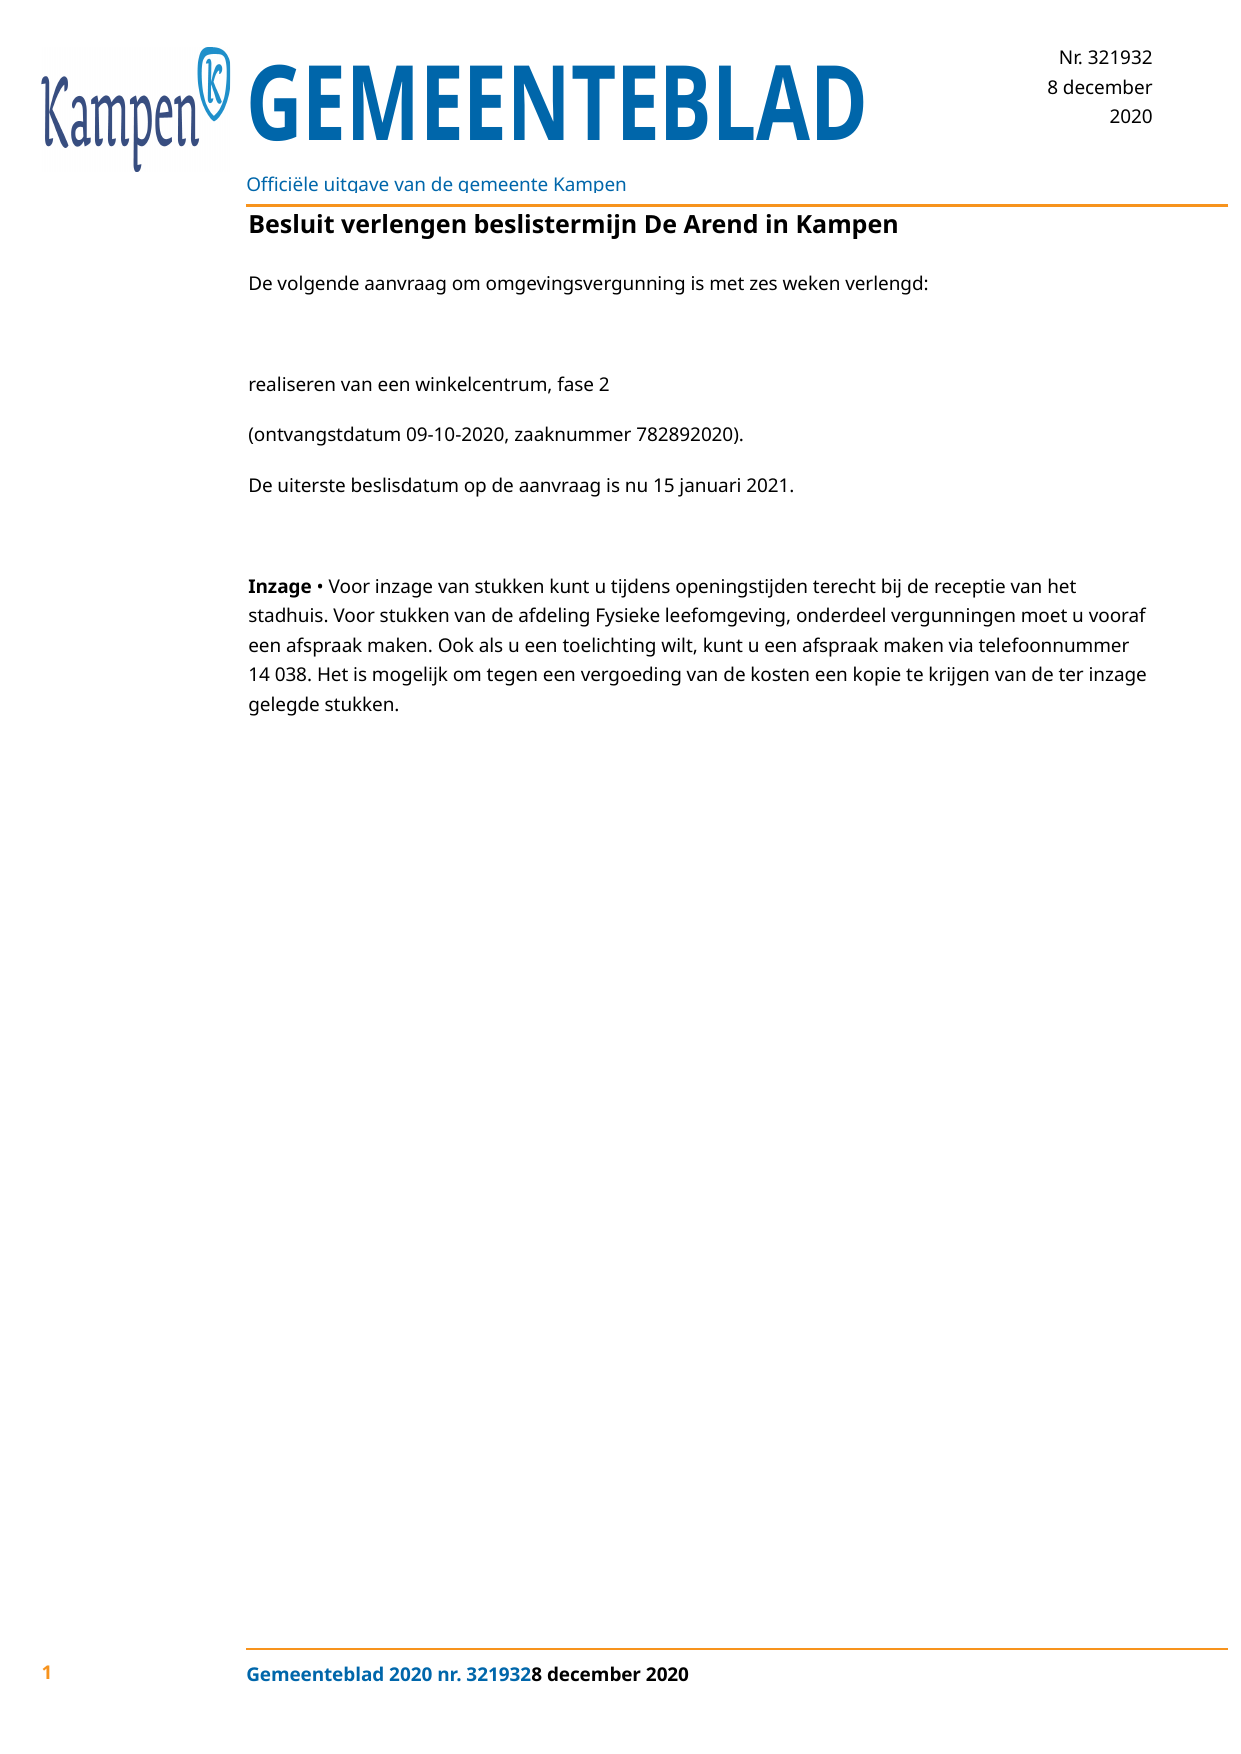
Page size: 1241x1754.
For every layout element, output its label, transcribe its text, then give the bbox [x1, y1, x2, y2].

picture [41, 47, 231, 172]
text (ontvangstdatum 09-10-2020, zaaknummer 782892020). [248, 422, 1152, 447]
text De volgende aanvraag om omgevingsvergunning is met zes weken verlengd: [248, 270, 1152, 296]
text realiseren van een winkelcentrum, fase 2 [248, 371, 1152, 397]
text De uiterste beslisdatum op de aanvraag is nu 15 januari 2021. [248, 472, 1152, 498]
text Besluit verlengen beslistermijn De Arend in Kampen [248, 207, 1152, 241]
text Inzage • Voor inzage van stukken kunt u tijdens openingstijden terecht bij de receptie van het stadhuis. Voor stukken van de afdeling Fysieke leefomgeving, onderdeel vergunningen moet u vooraf een afspraak maken. Ook als u een toelichting wilt, kunt u een afspraak maken via telefoonnummer 14 038. Het is mogelijk om tegen een vergoeding van de kosten een kopie te krijgen van de ter inzage gelegde stukken. [248, 573, 1152, 717]
